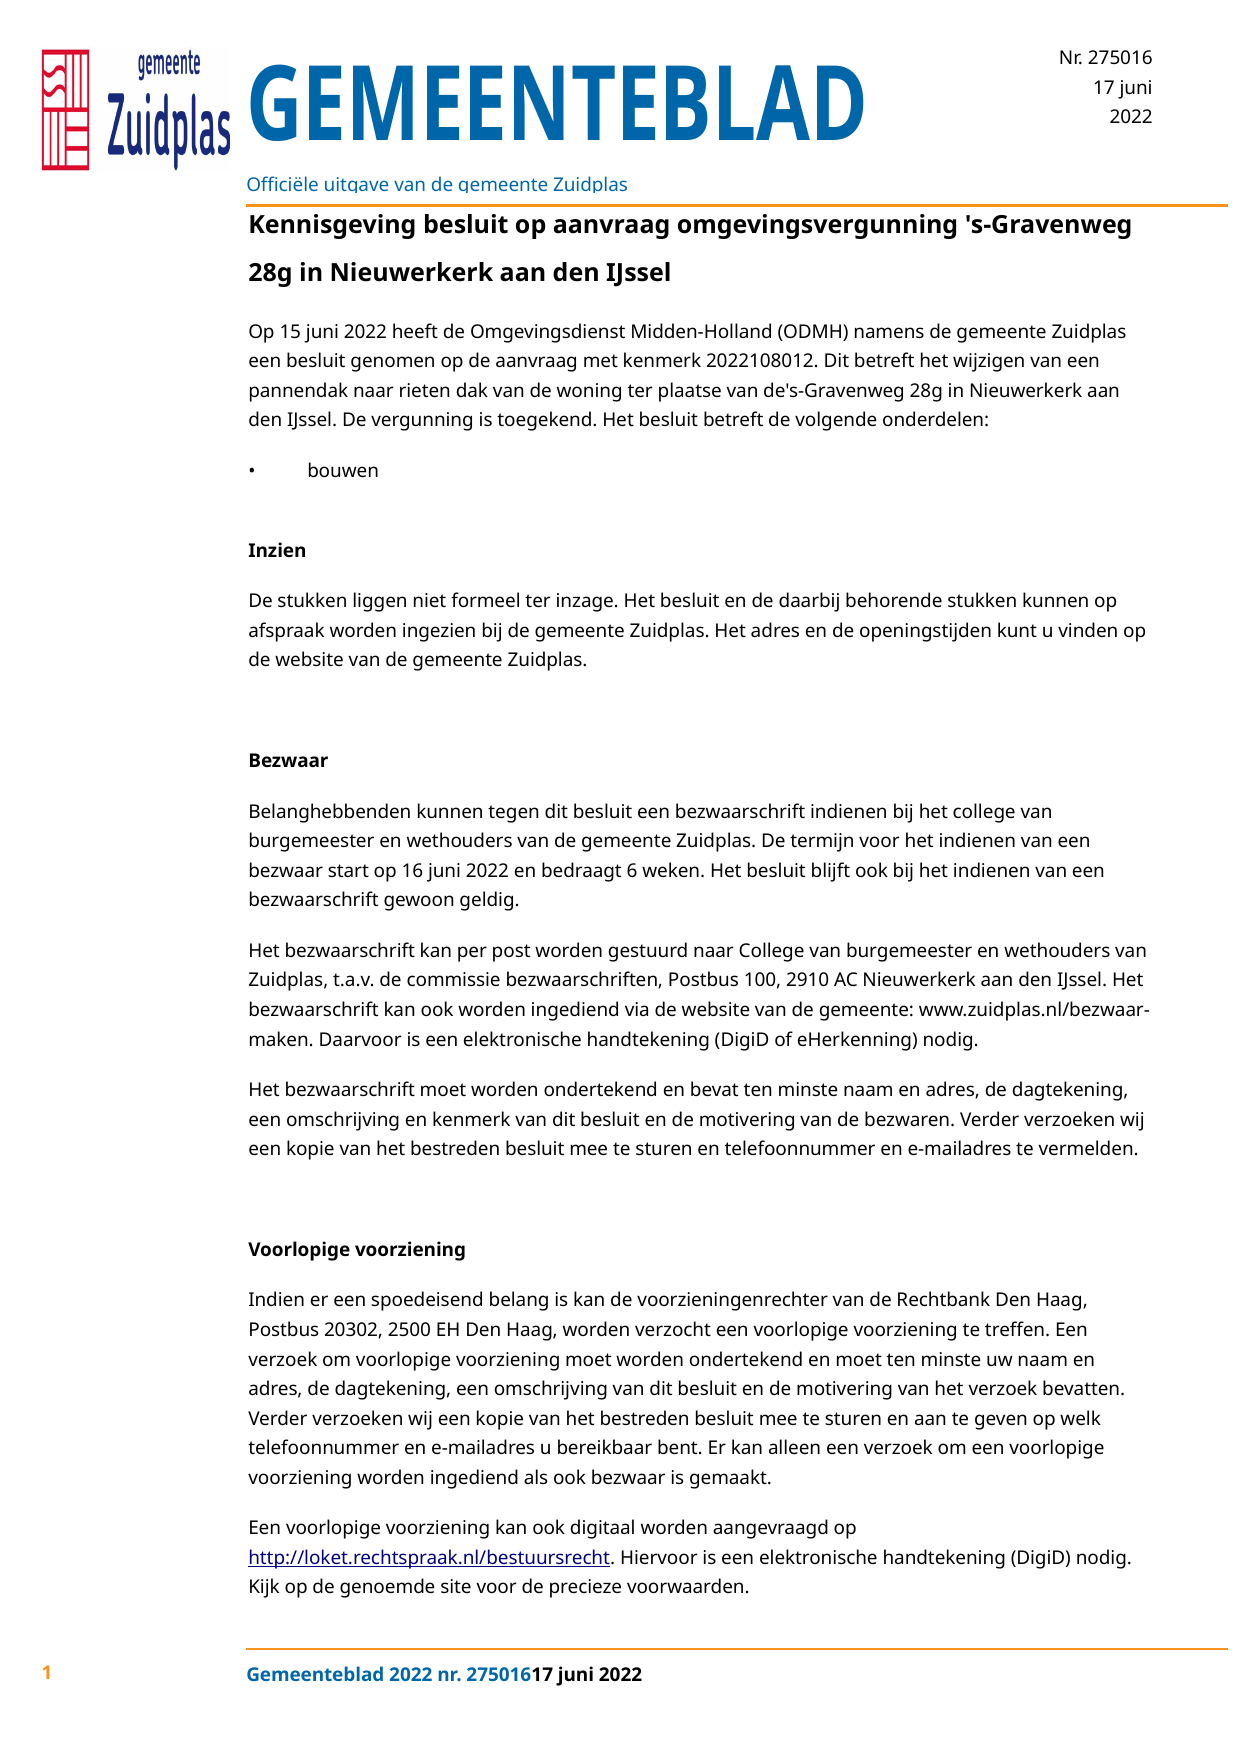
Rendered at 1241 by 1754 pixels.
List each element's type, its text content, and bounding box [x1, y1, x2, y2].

text De stukken liggen niet formeel ter inzage. Het besluit en de daarbij behorende stukken kunnen op afspraak worden ingezien bij de gemeente Zuidplas. Het adres en de openingstijden kunt u vinden op de website van de gemeente Zuidplas. [248, 587, 1152, 672]
text Op 15 juni 2022 heeft de Omgevingsdienst Midden-Holland (ODMH) namens de gemeente Zuidplas een besluit genomen op de aanvraag met kenmerk 2022108012. Dit betreft het wijzigen van een pannendak naar rieten dak van de woning ter plaatse van de's-Gravenweg 28g in Nieuwerkerk aan den IJssel. De vergunning is toegekend. Het besluit betreft de volgende onderdelen: [248, 318, 1152, 432]
text Indien er een spoedeisend belang is kan de voorzieningenrechter van de Rechtbank Den Haag, Postbus 20302, 2500 EH Den Haag, worden verzocht een voorlopige voorziening te treffen. Een verzoek om voorlopige voorziening moet worden ondertekend en moet ten minste uw naam en adres, de dagtekening, een omschrijving van dit besluit en de motivering van het verzoek bevatten. Verder verzoeken wij een kopie van het bestreden besluit mee te sturen en aan te geven op welk telefoonnummer en e-mailadres u bereikbaar bent. Er kan alleen een verzoek om een voorlopige voorziening worden ingediend als ook bezwaar is gemaakt. [248, 1287, 1152, 1490]
text Het bezwaarschrift kan per post worden gestuurd naar College van burgemeester en wethouders van Zuidplas, t.a.v. de commissie bezwaarschriften, Postbus 100, 2910 AC Nieuwerkerk aan den IJssel. Het bezwaarschrift kan ook worden ingediend via de website van de gemeente: www.zuidplas.nl/bezwaar-maken. Daarvoor is een elektronische handtekening (DigiD of eHerkenning) nodig. [248, 937, 1152, 1052]
text Inzien [248, 537, 1152, 563]
text Kennisgeving besluit op aanvraag omgevingsvergunning 's-Gravenweg 28g in Nieuwerkerk aan den IJssel [248, 207, 1152, 288]
text Belanghebbenden kunnen tegen dit besluit een bezwaarschrift indienen bij het college van burgemeester en wethouders van de gemeente Zuidplas. De termijn voor het indienen van een bezwaar start op 16 juni 2022 en bedraagt 6 weken. Het besluit blijft ook bij het indienen van een bezwaarschrift gewoon geldig. [248, 798, 1152, 912]
picture [41, 47, 231, 172]
text Het bezwaarschrift moet worden ondertekend en bevat ten minste naam en adres, de dagtekening, een omschrijving en kenmerk van dit besluit en de motivering van de bezwaren. Verder verzoeken wij een kopie van het bestreden besluit mee te sturen en telefoonnummer en e-mailadres te vermelden. [248, 1076, 1152, 1161]
text Bezwaar [248, 747, 1152, 773]
text Voorlopige voorziening [248, 1236, 1152, 1262]
list bouwen [248, 457, 1152, 483]
text Een voorlopige voorziening kan ook digitaal worden aangevraagd op http://loket.rechtspraak.nl/bestuursrecht. Hiervoor is een elektronische handtekening (DigiD) nodig. Kijk op de genoemde site voor de precieze voorwaarden. [248, 1514, 1152, 1599]
